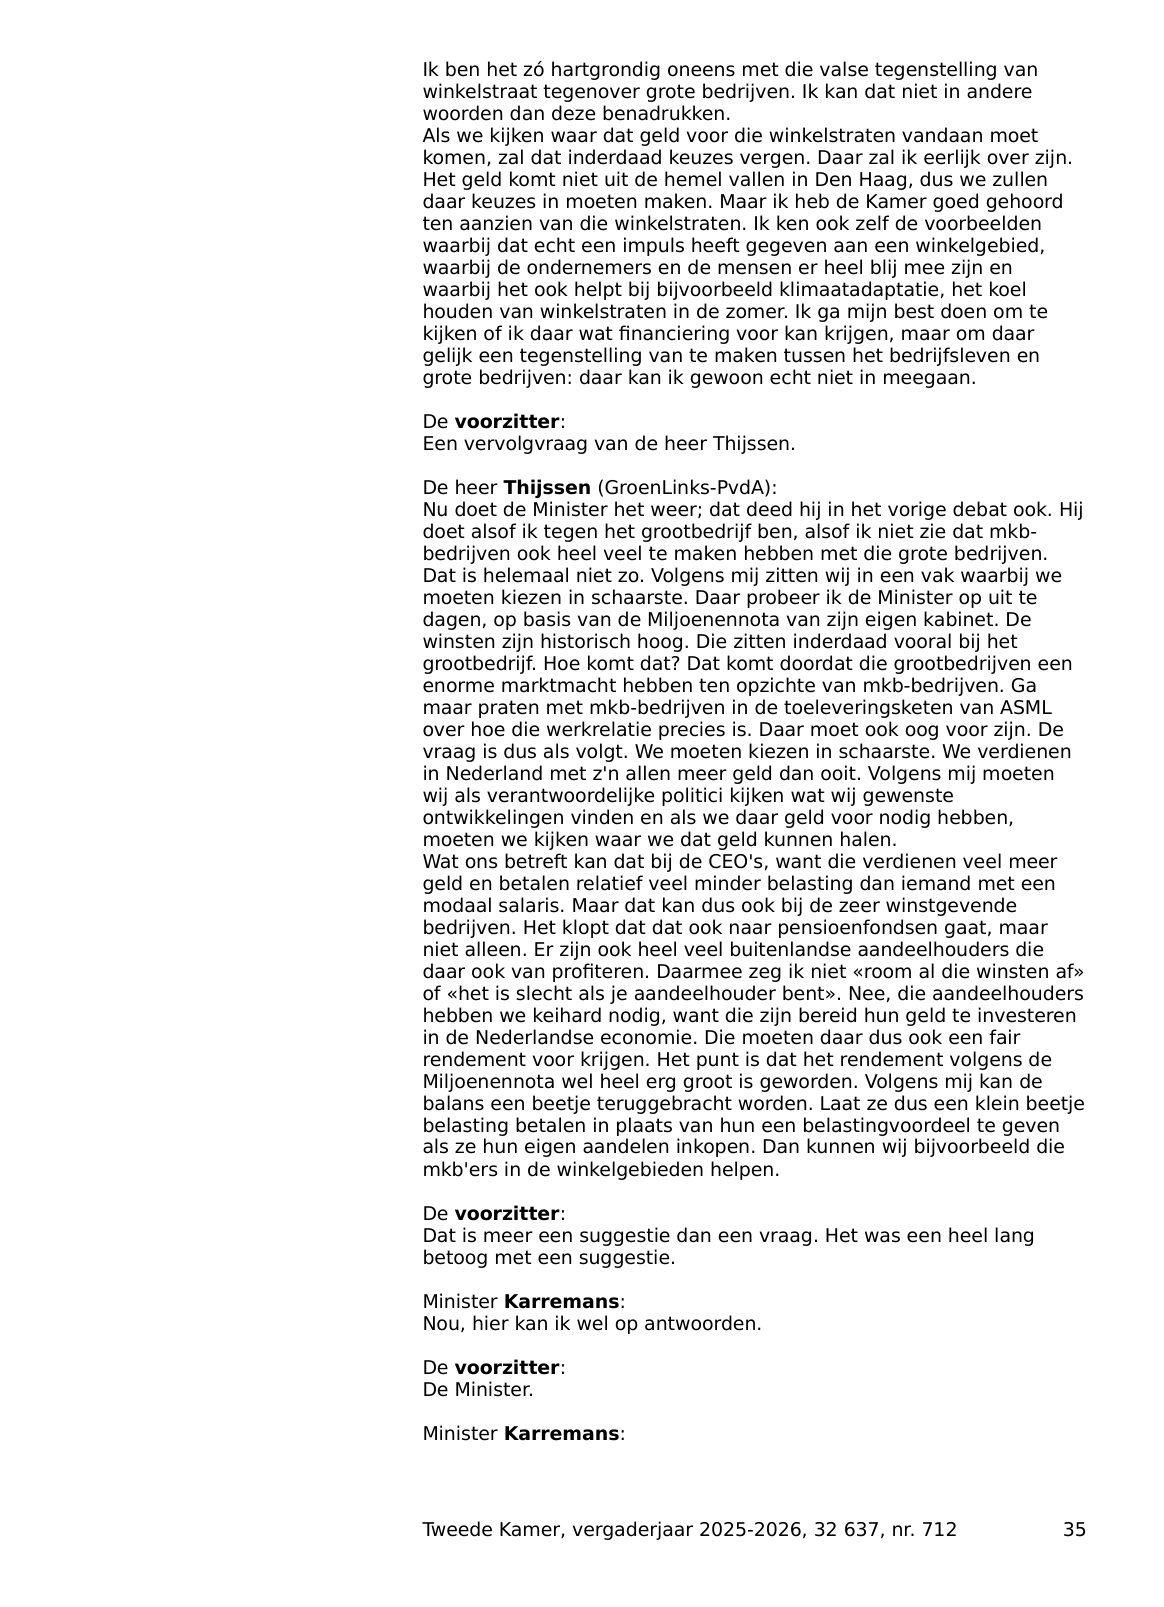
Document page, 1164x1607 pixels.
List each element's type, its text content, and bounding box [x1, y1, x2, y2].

text Nou, hier kan ik wel op antwoorden. [422, 1313, 1087, 1335]
text De Minister. [422, 1379, 1087, 1401]
text Nu doet de Minister het weer; dat deed hij in het vorige debat ook. Hij doet alsof ik tegen het grootbedrijf ben, alsof ik niet zie dat mkb-bedrijven ook heel veel te maken hebben met die grote bedrijven. Dat is helemaal niet zo. Volgens mij zitten wij in een vak waarbij we moeten kiezen in schaarste. Daar probeer ik de Minister op uit te dagen, op basis van de Miljoenennota van zijn eigen kabinet. De winsten zijn historisch hoog. Die zitten inderdaad vooral bij het grootbedrijf. Hoe komt dat? Dat komt doordat die grootbedrijven een enorme marktmacht hebben ten opzichte van mkb-bedrijven. Ga maar praten met mkb-bedrijven in de toeleveringsketen van ASML over hoe die werkrelatie precies is. Daar moet ook oog voor zijn. De vraag is dus als volgt. We moeten kiezen in schaarste. We verdienen in Nederland met z'n allen meer geld dan ooit. Volgens mij moeten wij als verantwoordelijke politici kijken wat wij gewenste ontwikkelingen vinden en als we daar geld voor nodig hebben, moeten we kijken waar we dat geld kunnen halen. [422, 499, 1087, 851]
text De voorzitter: [422, 411, 1087, 433]
text Een vervolgvraag van de heer Thijssen. [422, 433, 1087, 455]
text Wat ons betreft kan dat bij de CEO's, want die verdienen veel meer geld en betalen relatief veel minder belasting dan iemand met een modaal salaris. Maar dat kan dus ook bij de zeer winstgevende bedrijven. Het klopt dat dat ook naar pensioenfondsen gaat, maar niet alleen. Er zijn ook heel veel buitenlandse aandeelhouders die daar ook van profiteren. Daarmee zeg ik niet «room al die winsten af» of «het is slecht als je aandeelhouder bent». Nee, die aandeelhouders hebben we keihard nodig, want die zijn bereid hun geld te investeren in de Nederlandse economie. Die moeten daar dus ook een fair rendement voor krijgen. Het punt is dat het rendement volgens de Miljoenennota wel heel erg groot is geworden. Volgens mij kan de balans een beetje teruggebracht worden. Laat ze dus een klein beetje belasting betalen in plaats van hun een belastingvoordeel te geven als ze hun eigen aandelen inkopen. Dan kunnen wij bijvoorbeeld die mkb'ers in de winkelgebieden helpen. [422, 851, 1087, 1180]
text Minister Karremans: [422, 1423, 1087, 1445]
text Als we kijken waar dat geld voor die winkelstraten vandaan moet komen, zal dat inderdaad keuzes vergen. Daar zal ik eerlijk over zijn. Het geld komt niet uit de hemel vallen in Den Haag, dus we zullen daar keuzes in moeten maken. Maar ik heb de Kamer goed gehoord ten aanzien van die winkelstraten. Ik ken ook zelf de voorbeelden waarbij dat echt een impuls heeft gegeven aan een winkelgebied, waarbij de ondernemers en de mensen er heel blij mee zijn en waarbij het ook helpt bij bijvoorbeeld klimaatadaptatie, het koel houden van winkelstraten in de zomer. Ik ga mijn best doen om te kijken of ik daar wat financiering voor kan krijgen, maar om daar gelijk een tegenstelling van te maken tussen het bedrijfsleven en grote bedrijven: daar kan ik gewoon echt niet in meegaan. [422, 125, 1087, 389]
text Dat is meer een suggestie dan een vraag. Het was een heel lang betoog met een suggestie. [422, 1224, 1087, 1268]
text Minister Karremans: [422, 1291, 1087, 1313]
text De voorzitter: [422, 1357, 1087, 1379]
text De voorzitter: [422, 1203, 1087, 1224]
text Ik ben het zó hartgrondig oneens met die valse tegenstelling van winkelstraat tegenover grote bedrijven. Ik kan dat niet in andere woorden dan deze benadrukken. [422, 59, 1087, 125]
text De heer Thijssen (GroenLinks-PvdA): [422, 477, 1087, 499]
